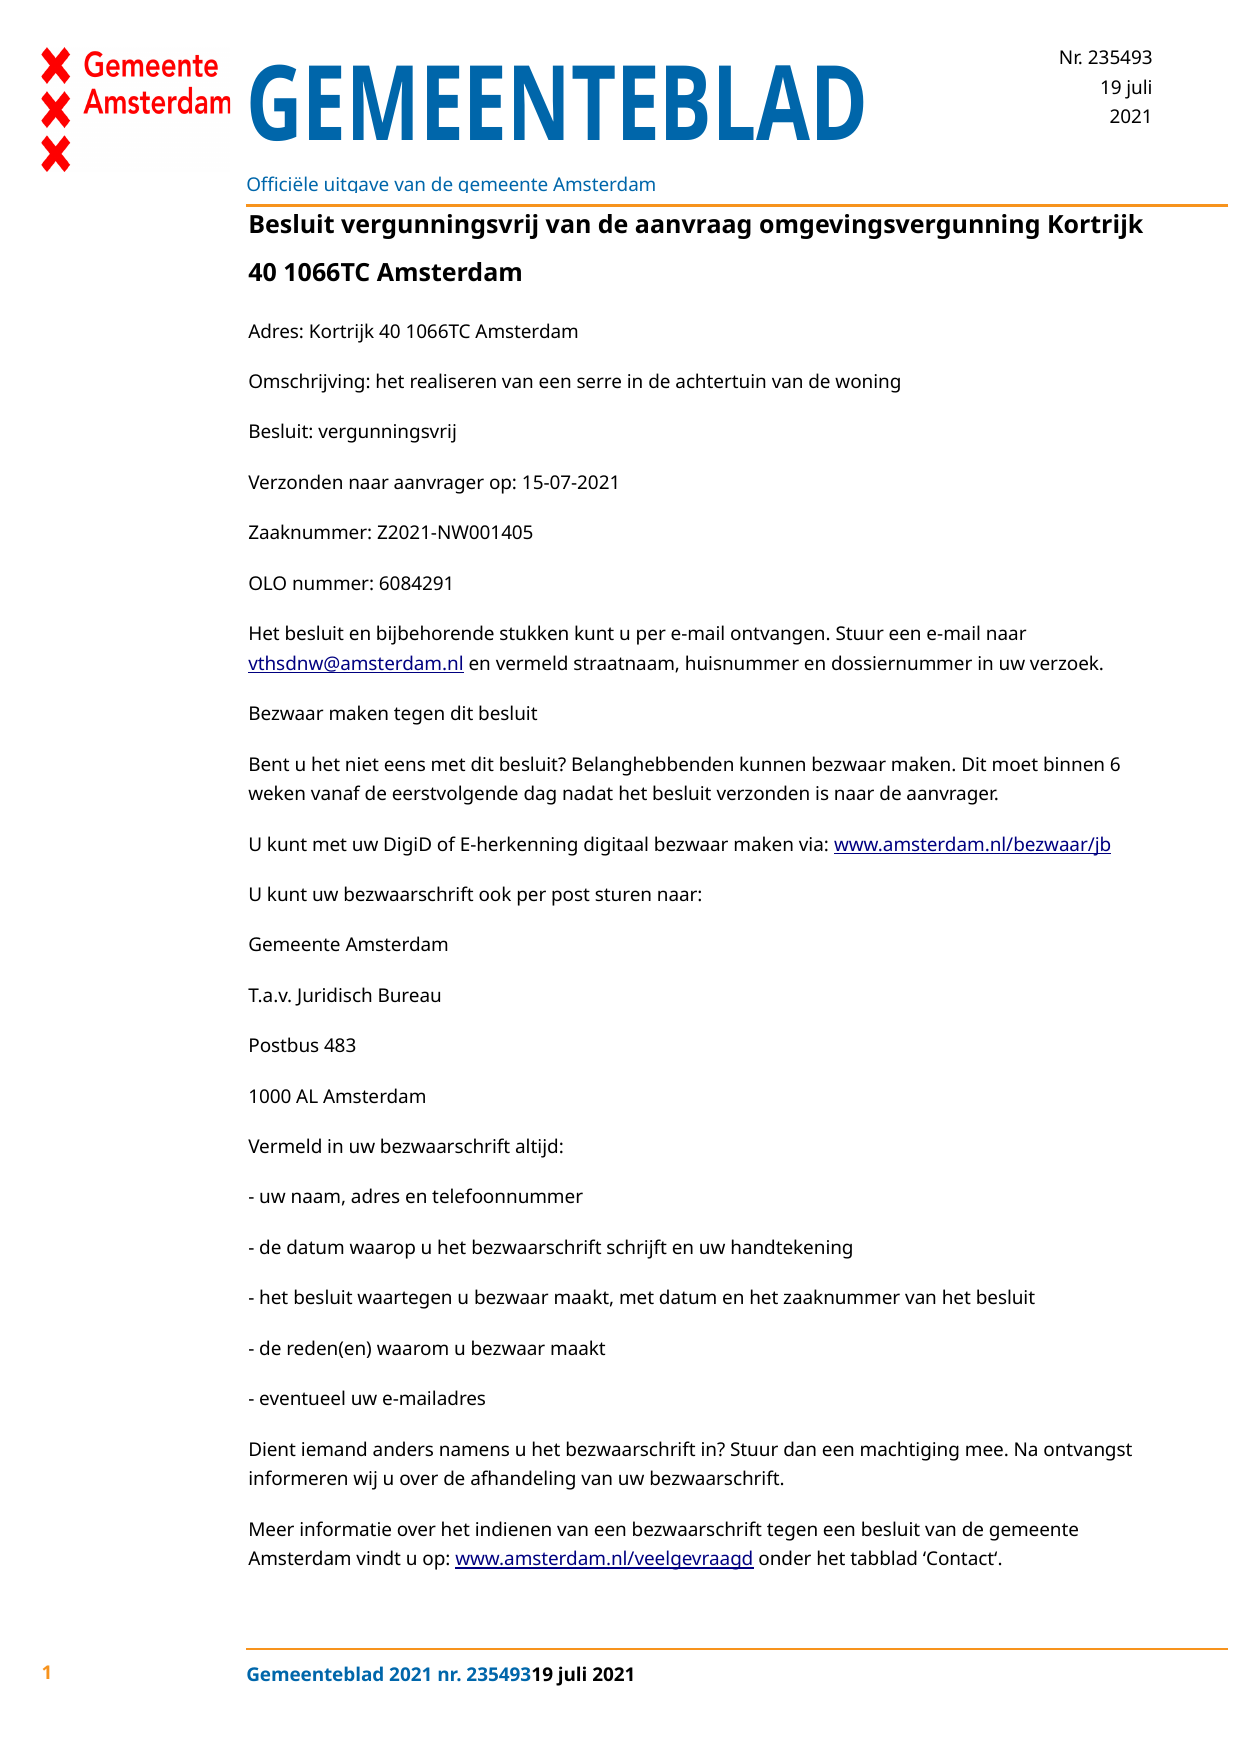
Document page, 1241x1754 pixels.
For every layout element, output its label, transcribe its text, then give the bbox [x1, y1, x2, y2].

text Vermeld in uw bezwaarschrift altijd: [248, 1133, 1152, 1159]
text Bent u het niet eens met dit besluit? Belanghebbenden kunnen bezwaar maken. Dit moet binnen 6 weken vanaf de eerstvolgende dag nadat het besluit verzonden is naar de aanvrager. [248, 751, 1152, 806]
text - uw naam, adres en telefoonnummer [248, 1184, 1152, 1209]
text - het besluit waartegen u bezwaar maakt, met datum en het zaaknummer van het besluit [248, 1284, 1152, 1310]
text Omschrijving: het realiseren van een serre in de achtertuin van de woning [248, 368, 1152, 394]
text Zaaknummer: Z2021-NW001405 [248, 519, 1152, 545]
text Dient iemand anders namens u het bezwaarschrift in? Stuur dan een machtiging mee. Na ontvangst informeren wij u over de afhandeling van uw bezwaarschrift. [248, 1436, 1152, 1491]
text Bezwaar maken tegen dit besluit [248, 700, 1152, 726]
text T.a.v. Juridisch Bureau [248, 982, 1152, 1008]
text U kunt met uw DigiD of E-herkenning digitaal bezwaar maken via: www.amsterdam.nl/bezwaar/jb [248, 831, 1152, 857]
text OLO nummer: 6084291 [248, 570, 1152, 596]
text Besluit vergunningsvrij van de aanvraag omgevingsvergunning Kortrijk 40 1066TC Amsterdam [248, 207, 1152, 288]
text Gemeente Amsterdam [248, 932, 1152, 957]
picture [41, 47, 231, 172]
text Besluit: vergunningsvrij [248, 419, 1152, 444]
text U kunt uw bezwaarschrift ook per post sturen naar: [248, 881, 1152, 907]
text Verzonden naar aanvrager op: 15-07-2021 [248, 469, 1152, 495]
text Het besluit en bijbehorende stukken kunt u per e-mail ontvangen. Stuur een e-mail naar vthsdnw@amsterdam.nl en vermeld straatnaam, huisnummer en dossiernummer in uw verzoek. [248, 620, 1152, 676]
text Adres: Kortrijk 40 1066TC Amsterdam [248, 318, 1152, 344]
text - de datum waarop u het bezwaarschrift schrijft en uw handtekening [248, 1234, 1152, 1260]
text - eventueel uw e-mailadres [248, 1385, 1152, 1411]
text 1000 AL Amsterdam [248, 1083, 1152, 1109]
text Meer informatie over het indienen van een bezwaarschrift tegen een besluit van de gemeente Amsterdam vindt u op: www.amsterdam.nl/veelgevraagd onder het tabblad ‘Contact‘. [248, 1516, 1152, 1571]
text - de reden(en) waarom u bezwaar maakt [248, 1335, 1152, 1361]
text Postbus 483 [248, 1032, 1152, 1058]
